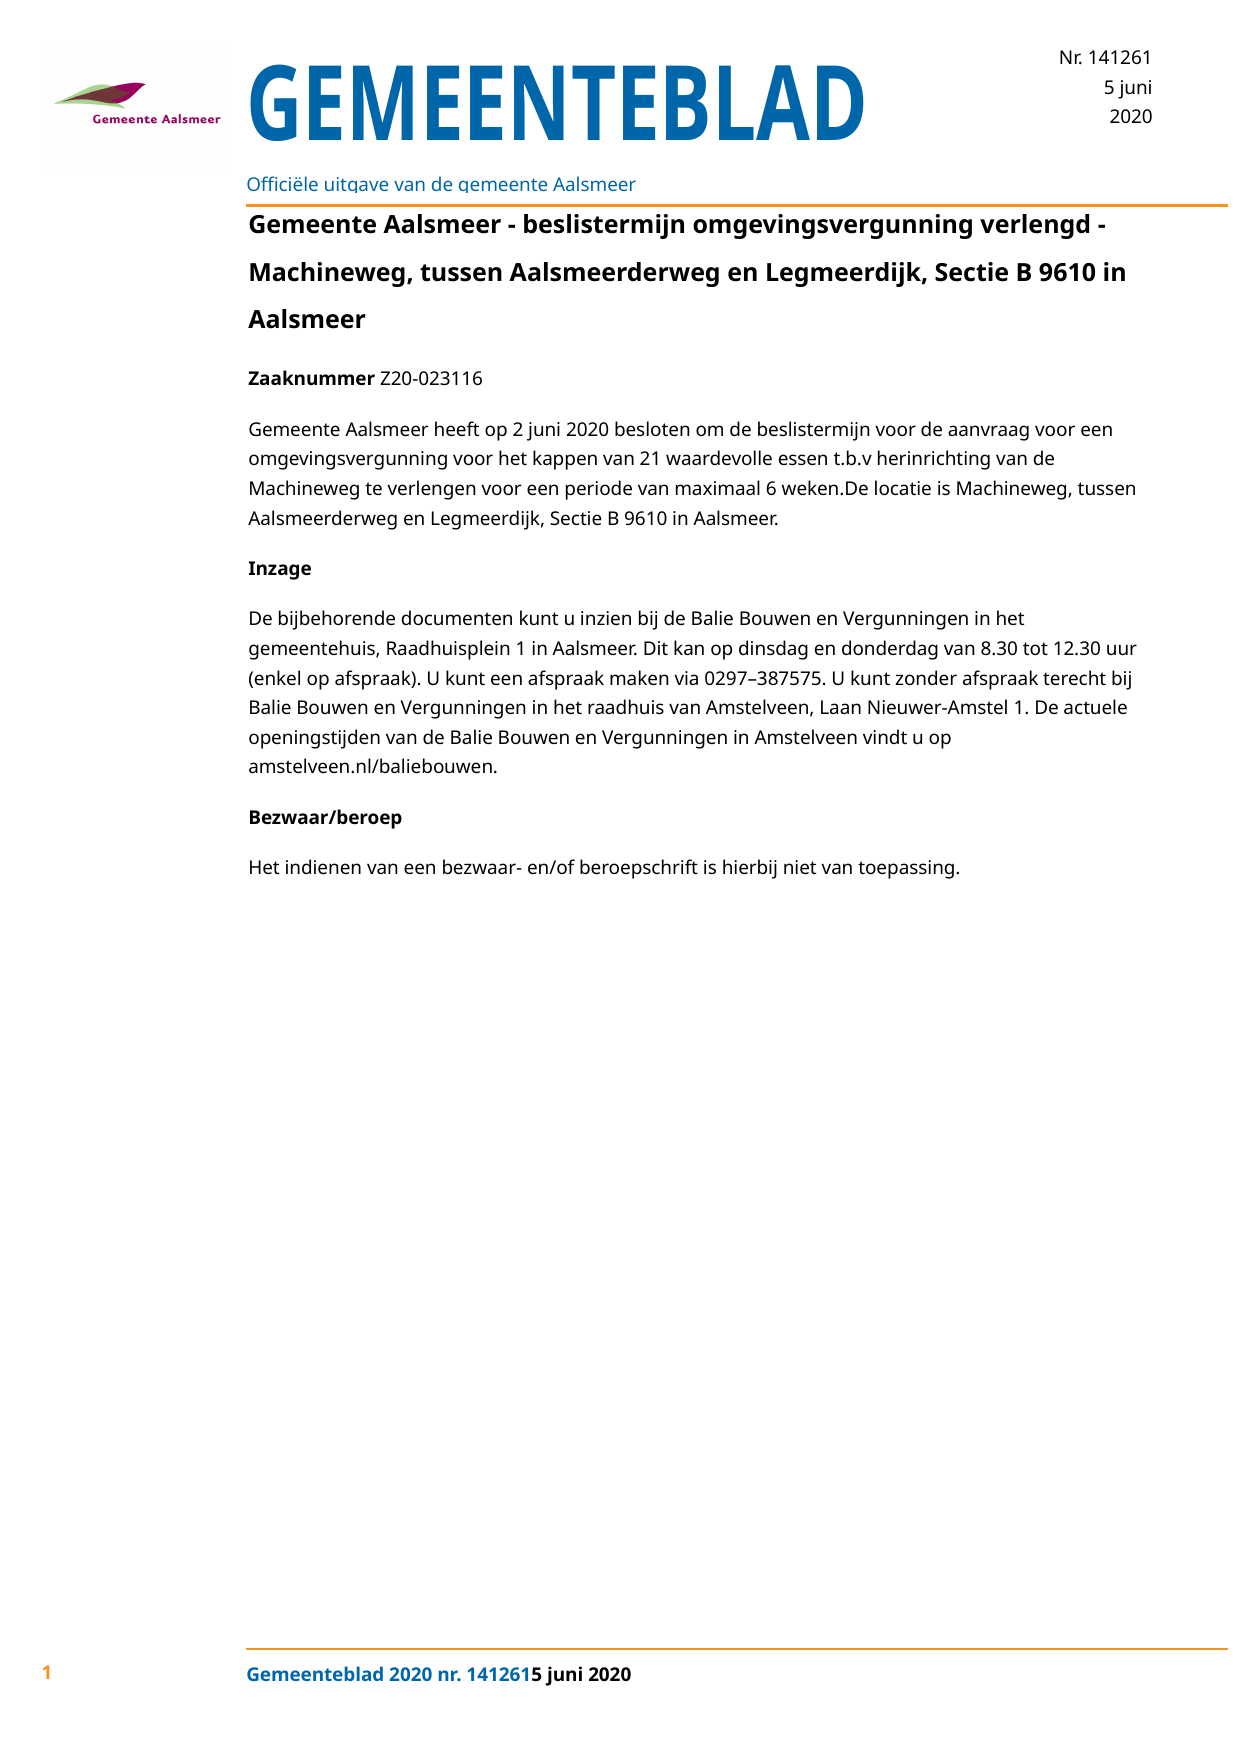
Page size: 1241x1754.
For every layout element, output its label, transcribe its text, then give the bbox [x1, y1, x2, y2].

text Gemeente Aalsmeer heeft op 2 juni 2020 besloten om de beslistermijn voor de aanvraag voor een omgevingsvergunning voor het kappen van 21 waardevolle essen t.b.v herinrichting van de Machineweg te verlengen voor een periode van maximaal 6 weken.De locatie is Machineweg, tussen Aalsmeerderweg en Legmeerdijk, Sectie B 9610 in Aalsmeer. [248, 416, 1152, 530]
text Gemeente Aalsmeer - beslistermijn omgevingsvergunning verlengd - Machineweg, tussen Aalsmeerderweg en Legmeerdijk, Sectie B 9610 in Aalsmeer [248, 207, 1152, 336]
text De bijbehorende documenten kunt u inzien bij de Balie Bouwen en Vergunningen in het gemeentehuis, Raadhuisplein 1 in Aalsmeer. Dit kan op dinsdag en donderdag van 8.30 tot 12.30 uur (enkel op afspraak). U kunt een afspraak maken via 0297–387575. U kunt zonder afspraak terecht bij Balie Bouwen en Vergunningen in het raadhuis van Amstelveen, Laan Nieuwer-Amstel 1. De actuele openingstijden van de Balie Bouwen en Vergunningen in Amstelveen vindt u op amstelveen.nl/baliebouwen. [248, 606, 1152, 779]
text Het indienen van een bezwaar- en/of beroepschrift is hierbij niet van toepassing. [248, 854, 1152, 880]
text Bezwaar/beroep [248, 804, 1152, 829]
text Zaaknummer Z20-023116 [248, 366, 1152, 391]
picture [41, 47, 231, 172]
text Inzage [248, 555, 1152, 581]
